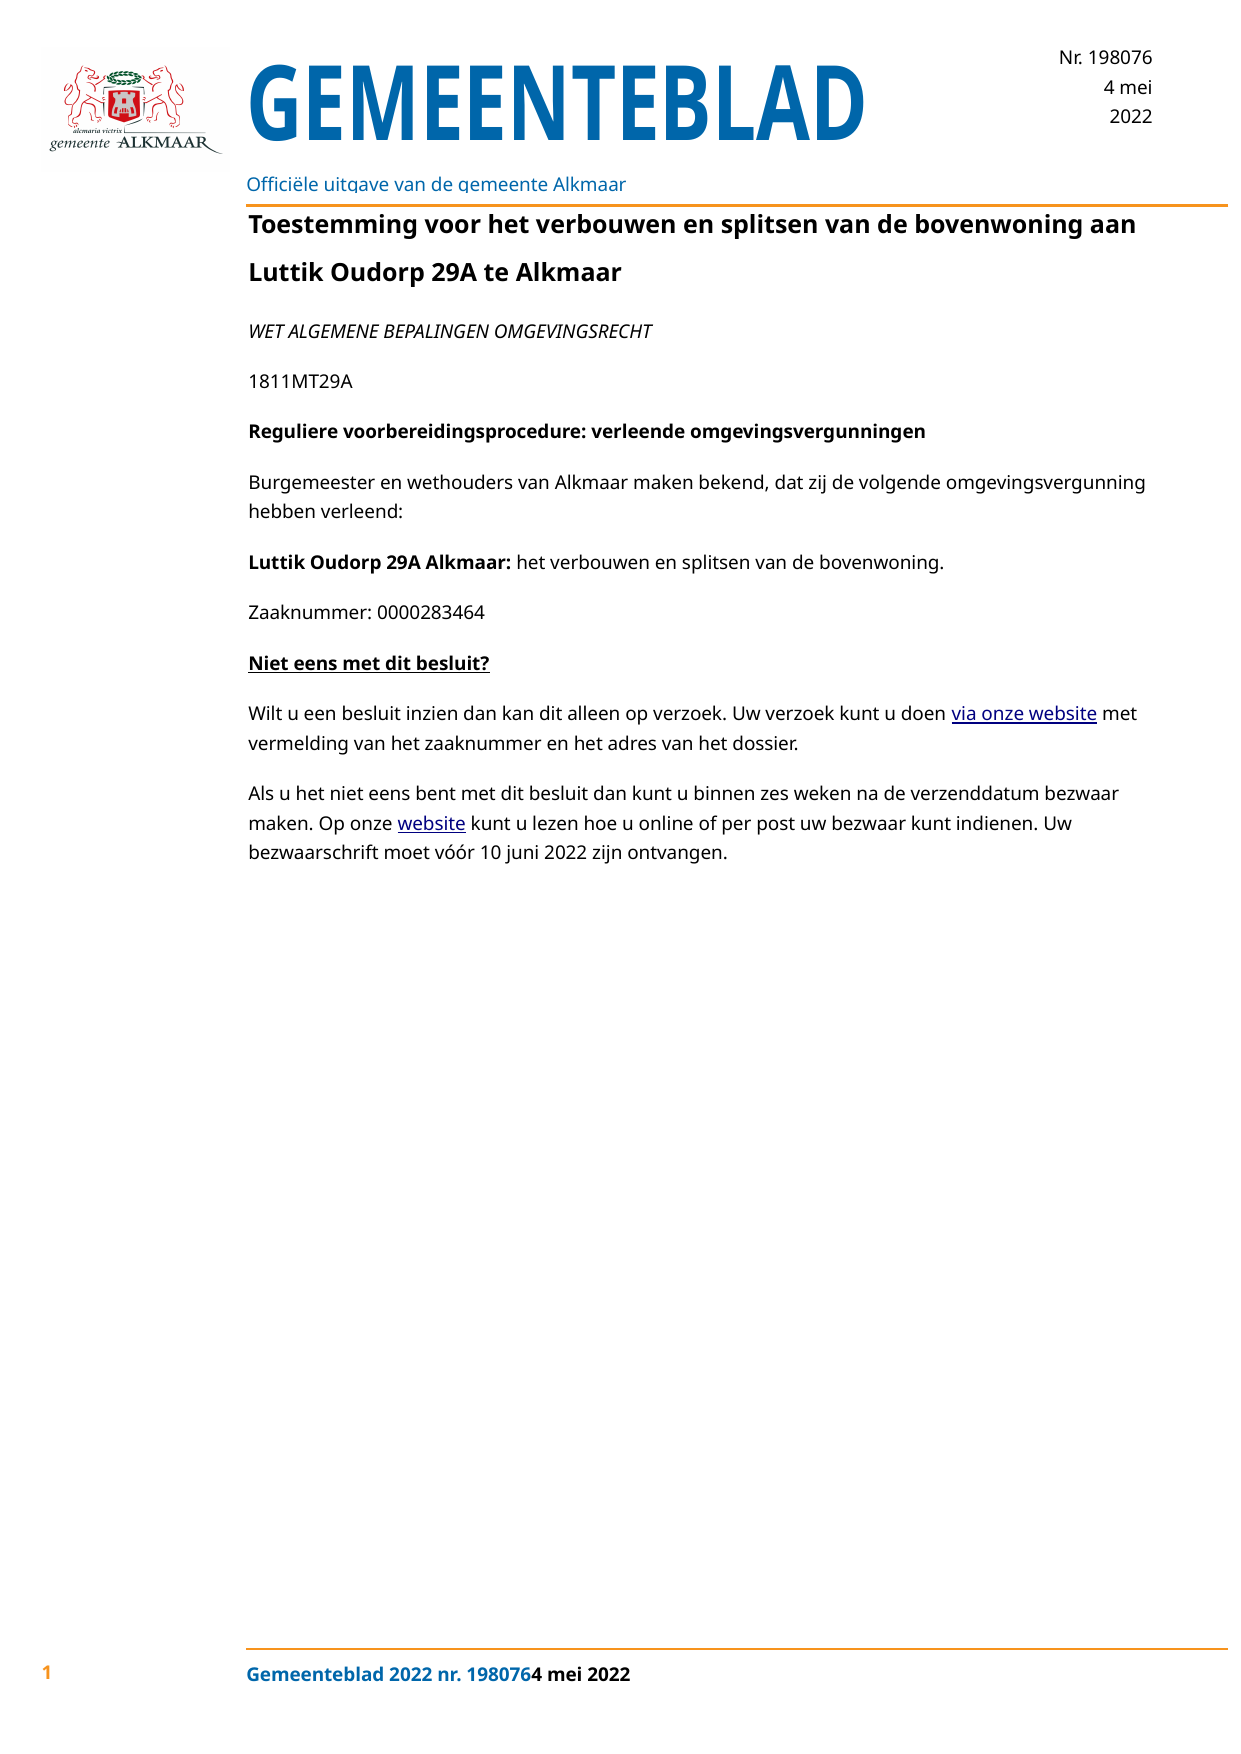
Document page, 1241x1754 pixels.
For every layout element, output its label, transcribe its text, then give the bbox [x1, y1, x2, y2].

text Toestemming voor het verbouwen en splitsen van de bovenwoning aan Luttik Oudorp 29A te Alkmaar [248, 207, 1152, 288]
picture [41, 47, 231, 172]
text Burgemeester en wethouders van Alkmaar maken bekend, dat zij de volgende omgevingsvergunning hebben verleend: [248, 469, 1152, 524]
text WET ALGEMENE BEPALINGEN OMGEVINGSRECHT [248, 318, 1152, 344]
text Reguliere voorbereidingsprocedure: verleende omgevingsvergunningen [248, 419, 1152, 444]
text Luttik Oudorp 29A Alkmaar: het verbouwen en splitsen van de bovenwoning. [248, 549, 1152, 575]
text Zaaknummer: 0000283464 [248, 599, 1152, 625]
text Wilt u een besluit inzien dan kan dit alleen op verzoek. Uw verzoek kunt u doen via onze website met vermelding van het zaaknummer en het adres van het dossier. [248, 700, 1152, 756]
text Als u het niet eens bent met dit besluit dan kunt u binnen zes weken na de verzenddatum bezwaar maken. Op onze website kunt u lezen hoe u online of per post uw bezwaar kunt indienen. Uw bezwaarschrift moet vóór 10 juni 2022 zijn ontvangen. [248, 780, 1152, 865]
text Niet eens met dit besluit? [248, 650, 1152, 676]
text 1811MT29A [248, 368, 1152, 394]
